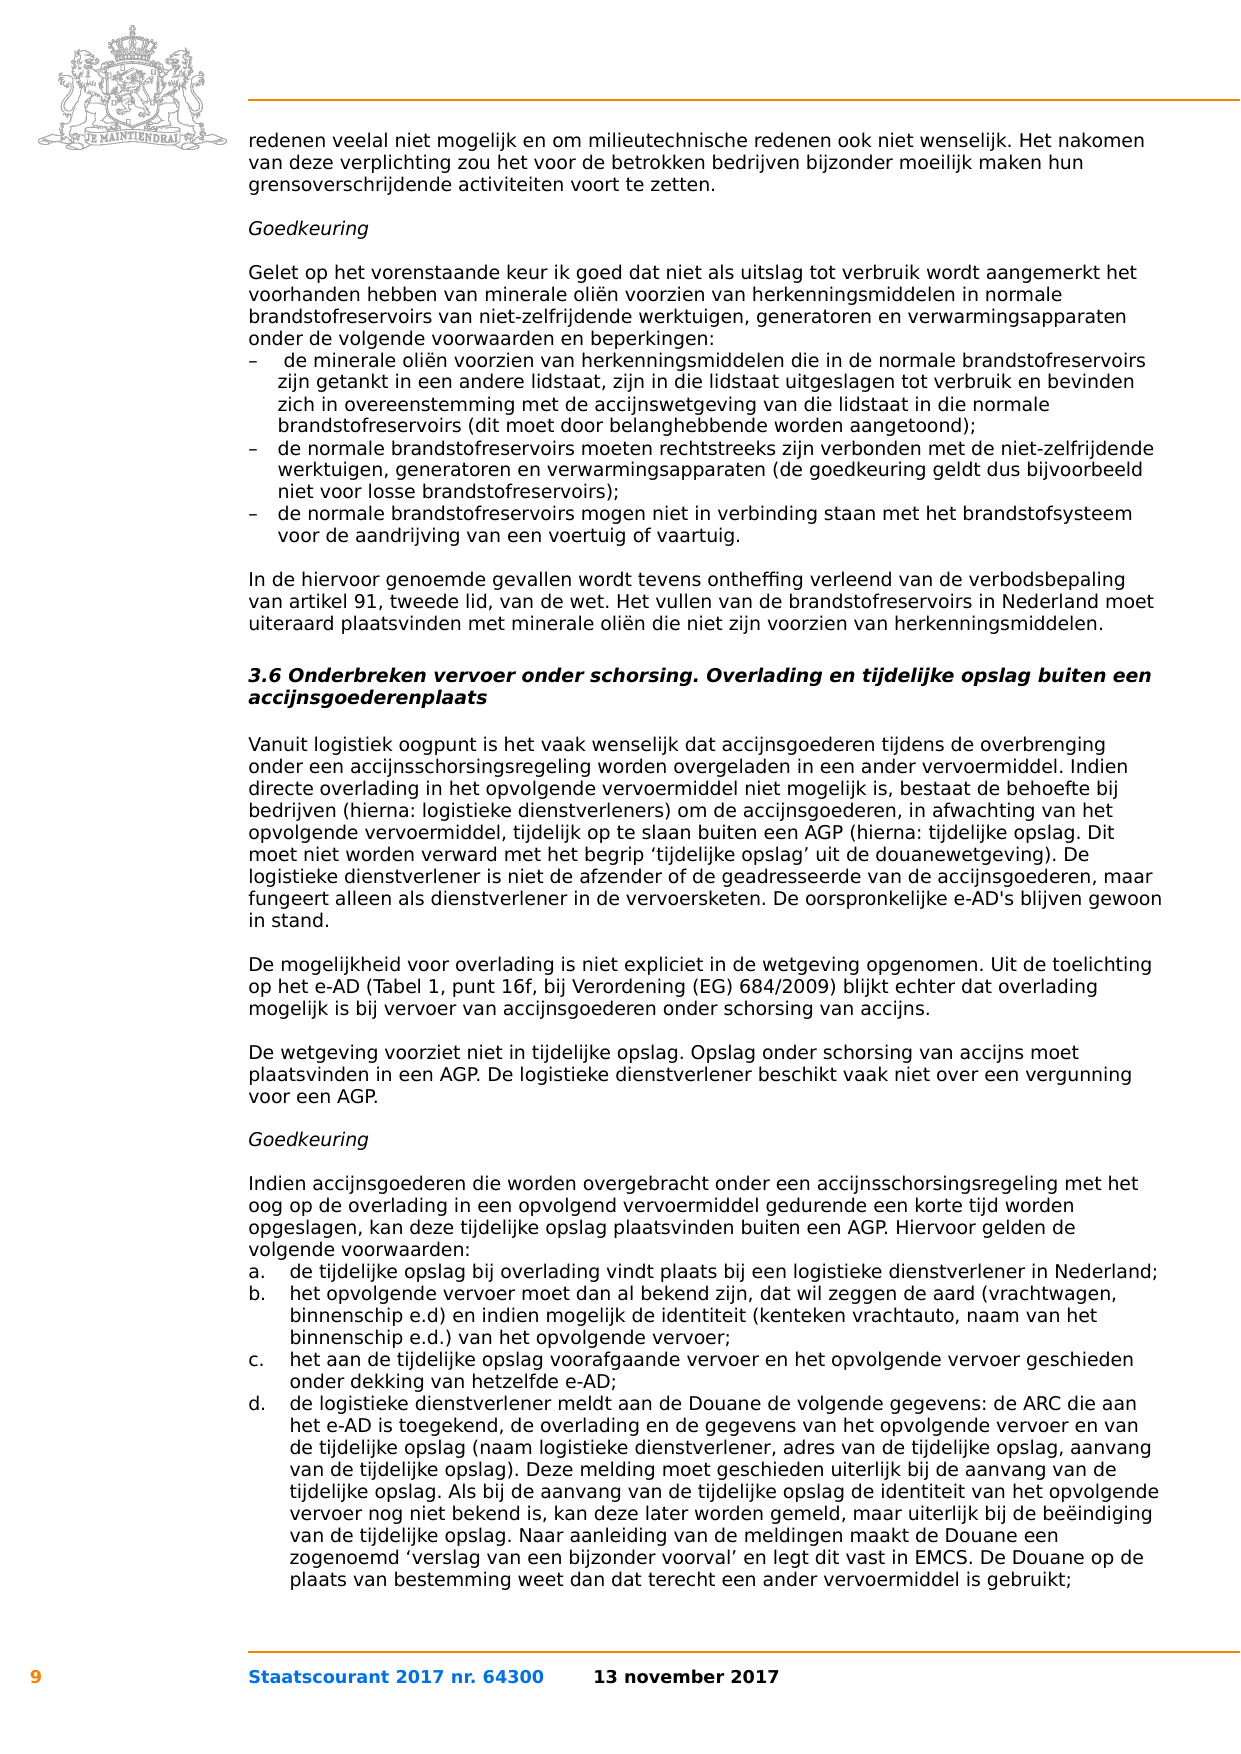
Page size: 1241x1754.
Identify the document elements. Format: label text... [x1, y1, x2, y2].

picture [38, 25, 227, 150]
text c. het aan de tijdelijke opslag voorafgaande vervoer en het opvolgende vervoer geschieden onder dekking van hetzelfde e-AD; [248, 1349, 1163, 1393]
text De wetgeving voorziet niet in tijdelijke opslag. Opslag onder schorsing van accijns moet plaatsvinden in een AGP. De logistieke dienstverlener beschikt vaak niet over een vergunning voor een AGP. [248, 1042, 1163, 1107]
text Vanuit logistiek oogpunt is het vaak wenselijk dat accijnsgoederen tijdens de overbrenging onder een accijnsschorsingsregeling worden overgeladen in een ander vervoermiddel. Indien directe overlading in het opvolgende vervoermiddel niet mogelijk is, bestaat de behoefte bij bedrijven (hierna: logistieke dienstverleners) om de accijnsgoederen, in afwachting van het opvolgende vervoermiddel, tijdelijk op te slaan buiten een AGP (hierna: tijdelijke opslag. Dit moet niet worden verward met het begrip ‘tijdelijke opslag’ uit de douanewetgeving). De logistieke dienstverlener is niet de afzender of de geadresseerde van de accijnsgoederen, maar fungeert alleen als dienstverlener in de vervoersketen. De oorspronkelijke e-AD's blijven gewoon in stand. [248, 734, 1163, 932]
subtitle 3.6 Onderbreken vervoer onder schorsing. Overlading en tijdelijke opslag buiten een accijnsgoederenplaats [248, 665, 1163, 709]
text Indien accijnsgoederen die worden overgebracht onder een accijnsschorsingsregeling met het oog op de overlading in een opvolgend vervoermiddel gedurende een korte tijd worden opgeslagen, kan deze tijdelijke opslag plaatsvinden buiten een AGP. Hiervoor gelden de volgende voorwaarden: [248, 1173, 1163, 1261]
text b. het opvolgende vervoer moet dan al bekend zijn, dat wil zeggen de aard (vrachtwagen, binnenschip e.d) en indien mogelijk de identiteit (kenteken vrachtauto, naam van het binnenschip e.d.) van het opvolgende vervoer; [248, 1283, 1163, 1349]
text d. de logistieke dienstverlener meldt aan de Douane de volgende gegevens: de ARC die aan het e-AD is toegekend, de overlading en de gegevens van het opvolgende vervoer en van de tijdelijke opslag (naam logistieke dienstverlener, adres van de tijdelijke opslag, aanvang van de tijdelijke opslag). Deze melding moet geschieden uiterlijk bij de aanvang van de tijdelijke opslag. Als bij de aanvang van de tijdelijke opslag de identiteit van het opvolgende vervoer nog niet bekend is, kan deze later worden gemeld, maar uiterlijk bij de beëindiging van de tijdelijke opslag. Naar aanleiding van de meldingen maakt de Douane een zogenoemd ‘verslag van een bijzonder voorval’ en legt dit vast in EMCS. De Douane op de plaats van bestemming weet dan dat terecht een ander vervoermiddel is gebruikt; [248, 1393, 1163, 1591]
text redenen veelal niet mogelijk en om milieutechnische redenen ook niet wenselijk. Het nakomen van deze verplichting zou het voor de betrokken bedrijven bijzonder moeilijk maken hun grensoverschrijdende activiteiten voort te zetten. [248, 130, 1163, 196]
subtitle Goedkeuring [248, 1129, 1163, 1151]
subtitle Goedkeuring [248, 218, 1163, 240]
text – de minerale oliën voorzien van herkenningsmiddelen die in de normale brandstofreservoirs zijn getankt in een andere lidstaat, zijn in die lidstaat uitgeslagen tot verbruik en bevinden zich in overeenstemming met de accijnswetgeving van die lidstaat in die normale brandstofreservoirs (dit moet door belanghebbende worden aangetoond); [248, 349, 1163, 437]
text a. de tijdelijke opslag bij overlading vindt plaats bij een logistieke dienstverlener in Nederland; [248, 1261, 1163, 1283]
text Gelet op het vorenstaande keur ik goed dat niet als uitslag tot verbruik wordt aangemerkt het voorhanden hebben van minerale oliën voorzien van herkenningsmiddelen in normale brandstofreservoirs van niet-zelfrijdende werktuigen, generatoren en verwarmingsapparaten onder de volgende voorwaarden en beperkingen: [248, 262, 1163, 349]
text In de hiervoor genoemde gevallen wordt tevens ontheffing verleend van de verbodsbepaling van artikel 91, tweede lid, van de wet. Het vullen van de brandstofreservoirs in Nederland moet uiteraard plaatsvinden met minerale oliën die niet zijn voorzien van herkenningsmiddelen. [248, 569, 1163, 635]
text – de normale brandstofreservoirs moeten rechtstreeks zijn verbonden met de niet-zelfrijdende werktuigen, generatoren en verwarmingsapparaten (de goedkeuring geldt dus bijvoorbeeld niet voor losse brandstofreservoirs); [248, 437, 1163, 503]
text – de normale brandstofreservoirs mogen niet in verbinding staan met het brandstofsysteem voor de aandrijving van een voertuig of vaartuig. [248, 503, 1163, 547]
text De mogelijkheid voor overlading is niet expliciet in de wetgeving opgenomen. Uit de toelichting op het e-AD (Tabel 1, punt 16f, bij Verordening (EG) 684/2009) blijkt echter dat overlading mogelijk is bij vervoer van accijnsgoederen onder schorsing van accijns. [248, 954, 1163, 1020]
